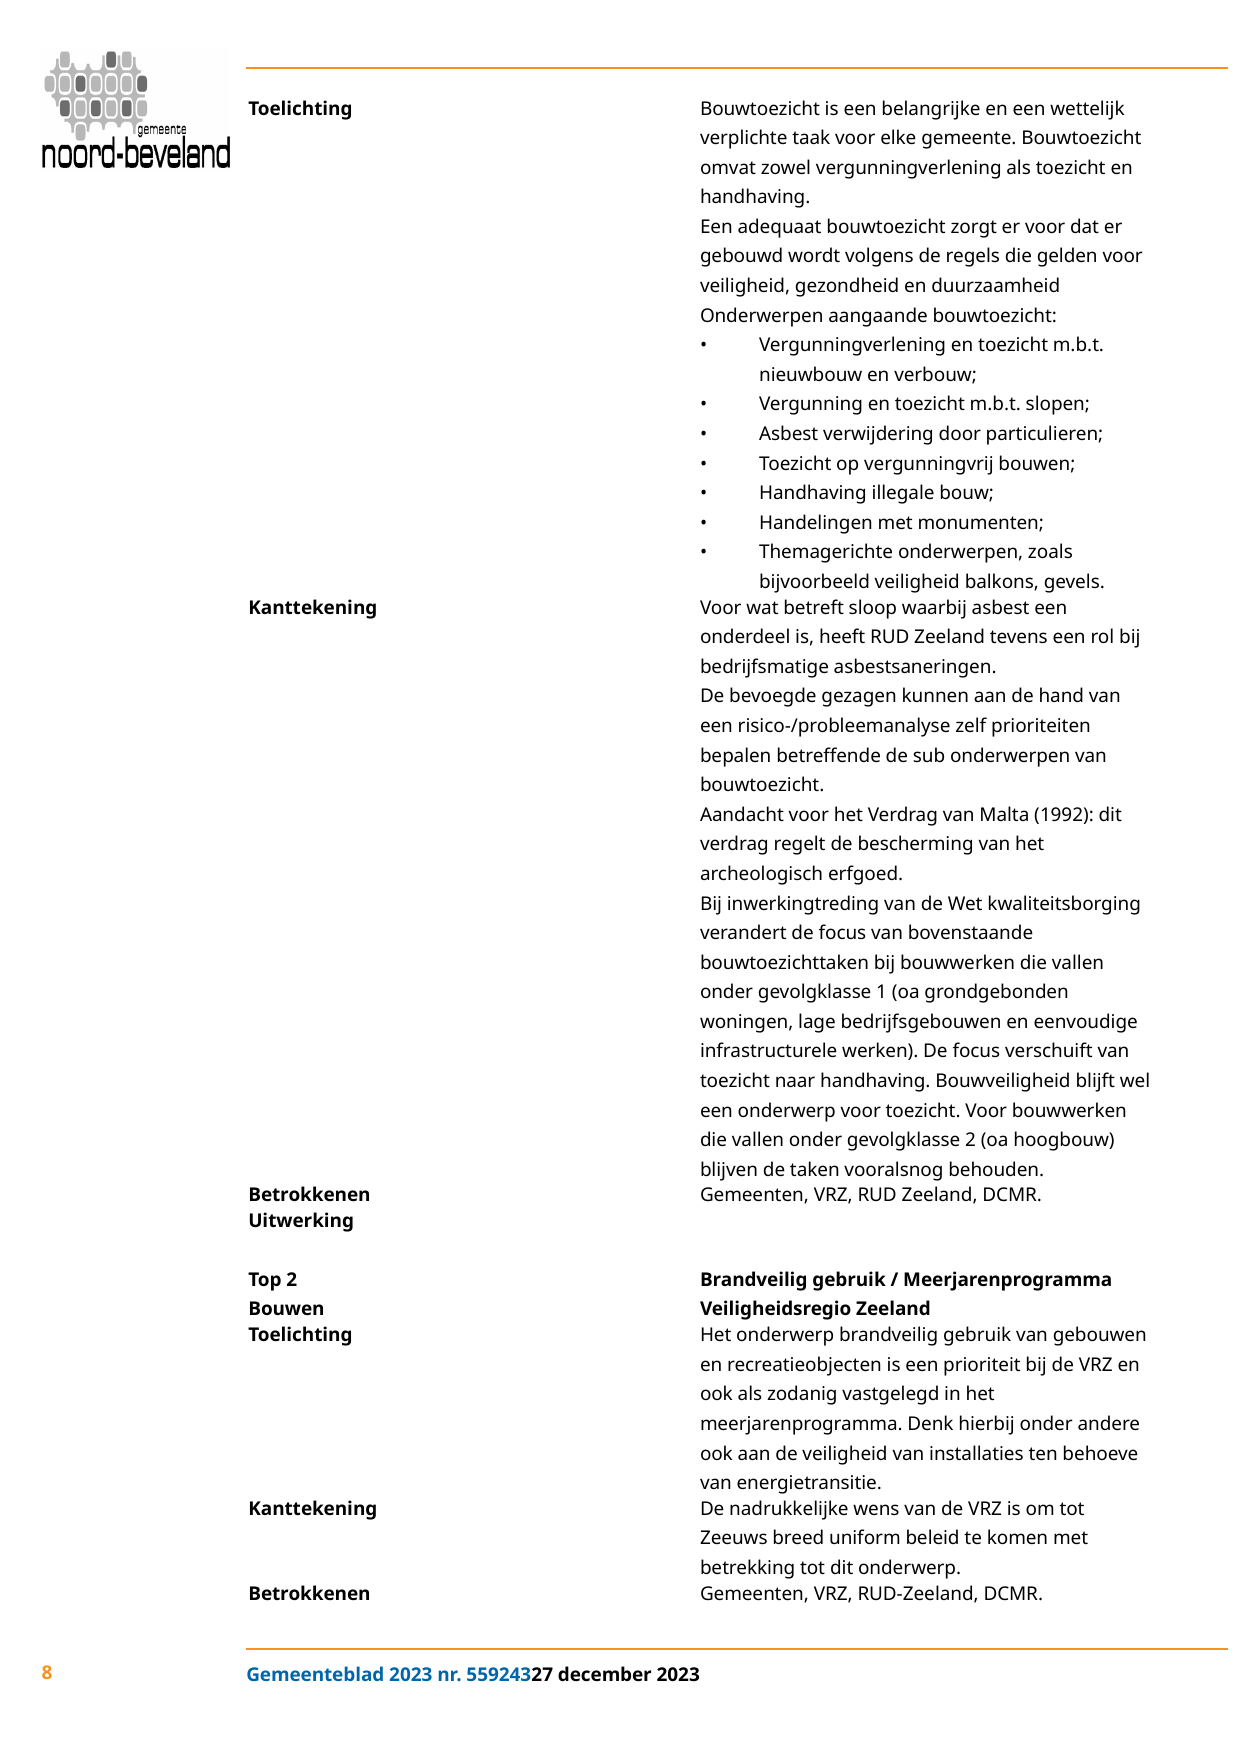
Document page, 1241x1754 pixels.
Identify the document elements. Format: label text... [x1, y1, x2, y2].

table_cell Uitwerking [248, 1208, 700, 1233]
table_cell Gemeenten, VRZ, RUD Zeeland, DCMR. [700, 1182, 1152, 1207]
table_cell Het onderwerp brandveilig gebruik van gebouwen en recreatieobjecten is een prioriteit bij de VRZ en ook als zodanig vastgelegd in het meerjarenprogramma. Denk hierbij onder andere ook aan de veiligheid van installaties ten behoeve van energietransitie. [700, 1321, 1152, 1495]
table_cell Toelichting [248, 95, 700, 594]
table_cell Betrokkenen [248, 1182, 700, 1207]
table_cell Betrokkenen [248, 1580, 700, 1606]
table_header Brandveilig gebruik / Meerjarenprogramma Veiligheidsregio Zeeland [700, 1266, 1152, 1321]
table_cell Toelichting [248, 1321, 700, 1495]
table_cell Gemeenten, VRZ, RUD-Zeeland, DCMR. [700, 1580, 1152, 1606]
table_cell Voor wat betreft sloop waarbij asbest een onderdeel is, heeft RUD Zeeland tevens een rol bij bedrijfsmatige asbestsaneringen. De bevoegde gezagen kunnen aan de hand van een risico-/probleemanalyse zelf prioriteiten bepalen betreffende de sub onderwerpen van bouwtoezicht. Aandacht voor het Verdrag van Malta (1992): dit verdrag regelt de bescherming van het archeologisch erfgoed. Bij inwerkingtreding van de Wet kwaliteitsborging verandert de focus van bovenstaande bouwtoezichttaken bij bouwwerken die vallen onder gevolgklasse 1 (oa grondgebonden woningen, lage bedrijfsgebouwen en eenvoudige infrastructurele werken). De focus verschuift van toezicht naar handhaving. Bouwveiligheid blijft wel een onderwerp voor toezicht. Voor bouwwerken die vallen onder gevolgklasse 2 (oa hoogbouw) blijven de taken vooralsnog behouden. [700, 594, 1152, 1182]
table_cell [700, 1208, 1152, 1233]
table_cell Bouwtoezicht is een belangrijke en een wettelijk verplichte taak voor elke gemeente. Bouwtoezicht omvat zowel vergunningverlening als toezicht en handhaving. Een adequaat bouwtoezicht zorgt er voor dat er gebouwd wordt volgens de regels die gelden voor veiligheid, gezondheid en duurzaamheid Onderwerpen aangaande bouwtoezicht: Vergunningverlening en toezicht m.b.t. nieuwbouw en verbouw; Vergunning en toezicht m.b.t. slopen; Asbest verwijdering door particulieren; Toezicht op vergunningvrij bouwen; Handhaving illegale bouw; Handelingen met monumenten; Themagerichte onderwerpen, zoals bijvoorbeeld veiligheid balkons, gevels. [700, 95, 1152, 594]
table_cell De nadrukkelijke wens van de VRZ is om tot Zeeuws breed uniform beleid te komen met betrekking tot dit onderwerp. [700, 1495, 1152, 1580]
table_cell Kanttekening [248, 1495, 700, 1580]
table_header Top 2 Bouwen [248, 1266, 700, 1321]
table_cell Kanttekening [248, 594, 700, 1182]
picture [41, 47, 231, 172]
